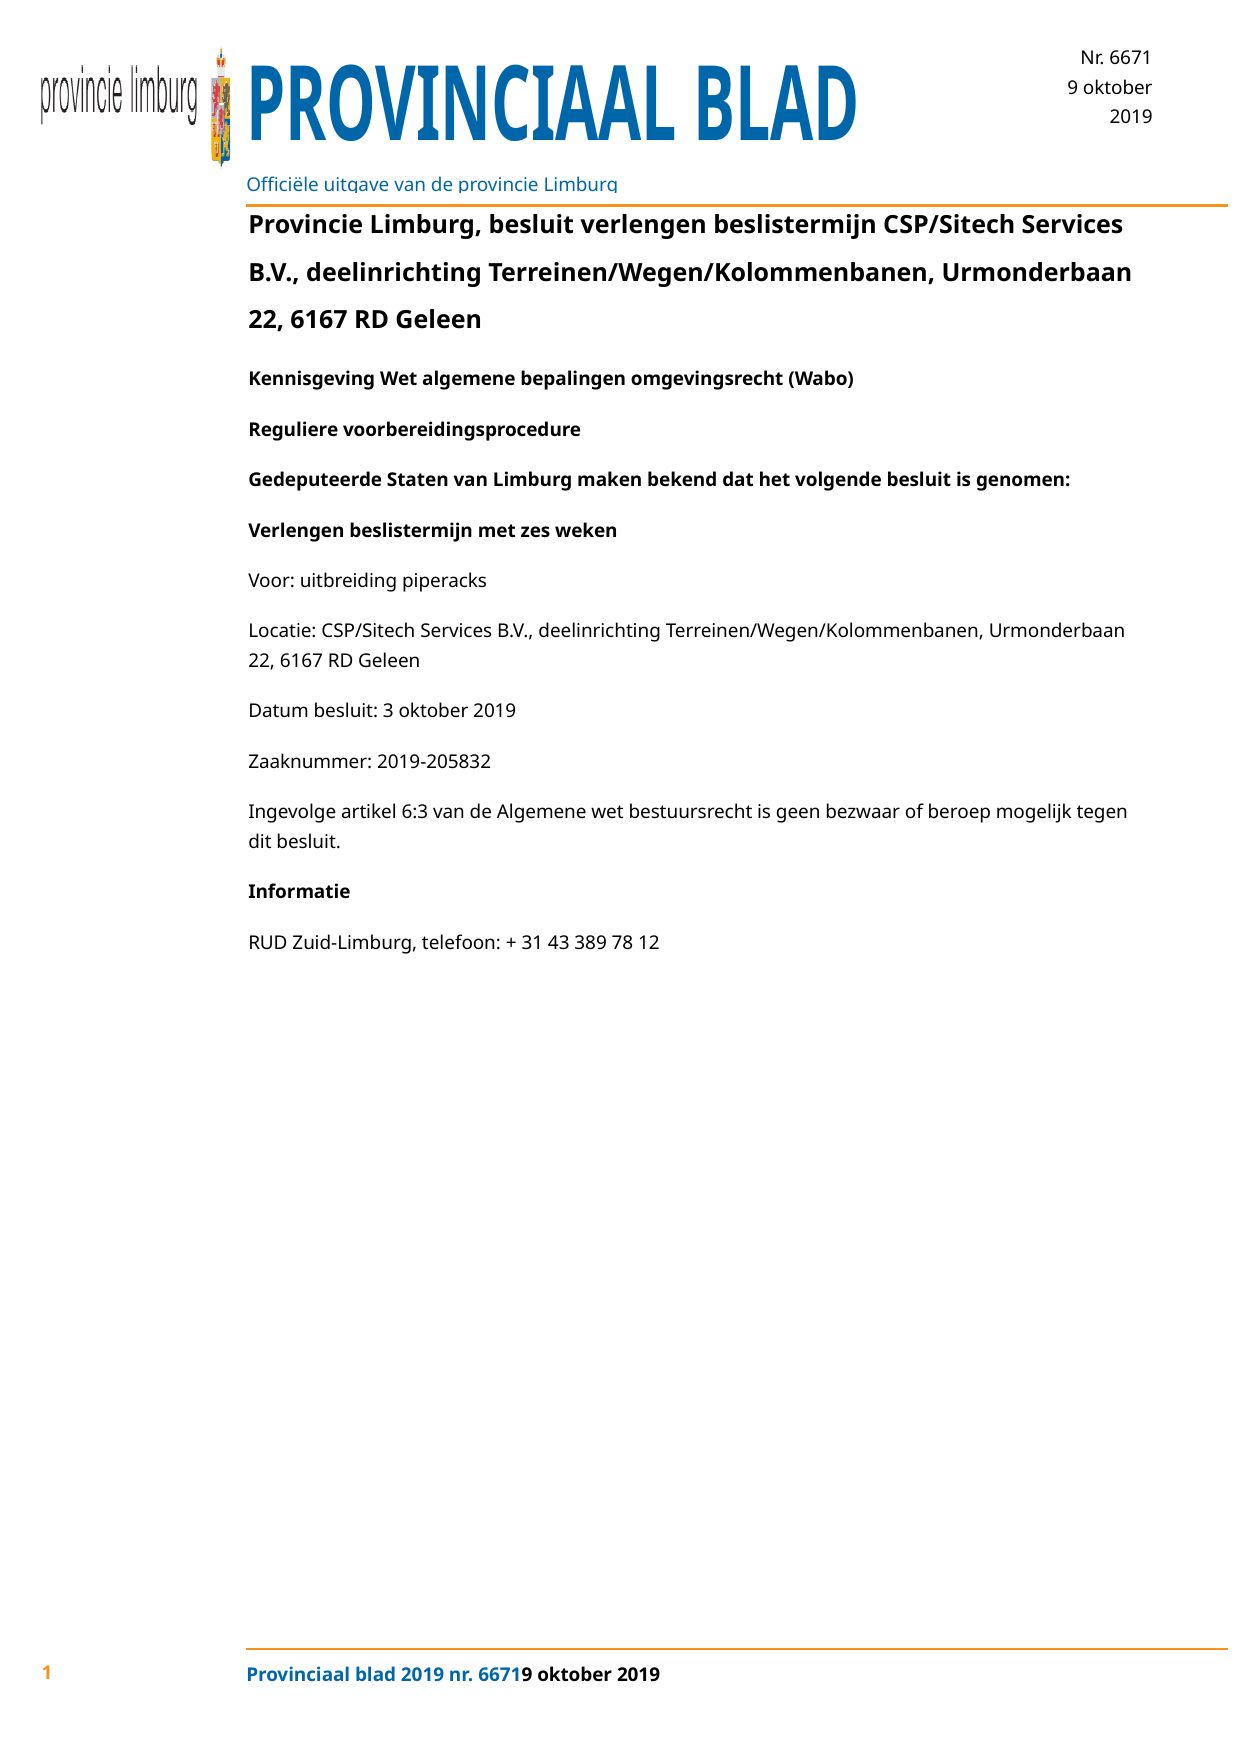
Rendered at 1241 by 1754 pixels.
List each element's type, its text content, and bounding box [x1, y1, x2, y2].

text Verlengen beslistermijn met zes weken [248, 517, 1152, 542]
text RUD Zuid-Limburg, telefoon: + 31 43 389 78 12 [248, 929, 1152, 954]
text Ingevolge artikel 6:3 van de Algemene wet bestuursrecht is geen bezwaar of beroep mogelijk tegen dit besluit. [248, 798, 1152, 854]
text Gedeputeerde Staten van Limburg maken bekend dat het volgende besluit is genomen: [248, 466, 1152, 492]
text Locatie: CSP/Sitech Services B.V., deelinrichting Terreinen/Wegen/Kolommenbanen, Urmonderbaan 22, 6167 RD Geleen [248, 618, 1152, 673]
text Zaaknummer: 2019-205832 [248, 748, 1152, 774]
text Datum besluit: 3 oktober 2019 [248, 698, 1152, 723]
text Voor: uitbreiding piperacks [248, 567, 1152, 593]
picture [41, 47, 231, 172]
text Provincie Limburg, besluit verlengen beslistermijn CSP/Sitech Services B.V., deelinrichting Terreinen/Wegen/Kolommenbanen, Urmonderbaan 22, 6167 RD Geleen [248, 207, 1152, 336]
text Kennisgeving Wet algemene bepalingen omgevingsrecht (Wabo) [248, 366, 1152, 391]
text Informatie [248, 878, 1152, 904]
text Reguliere voorbereidingsprocedure [248, 416, 1152, 442]
